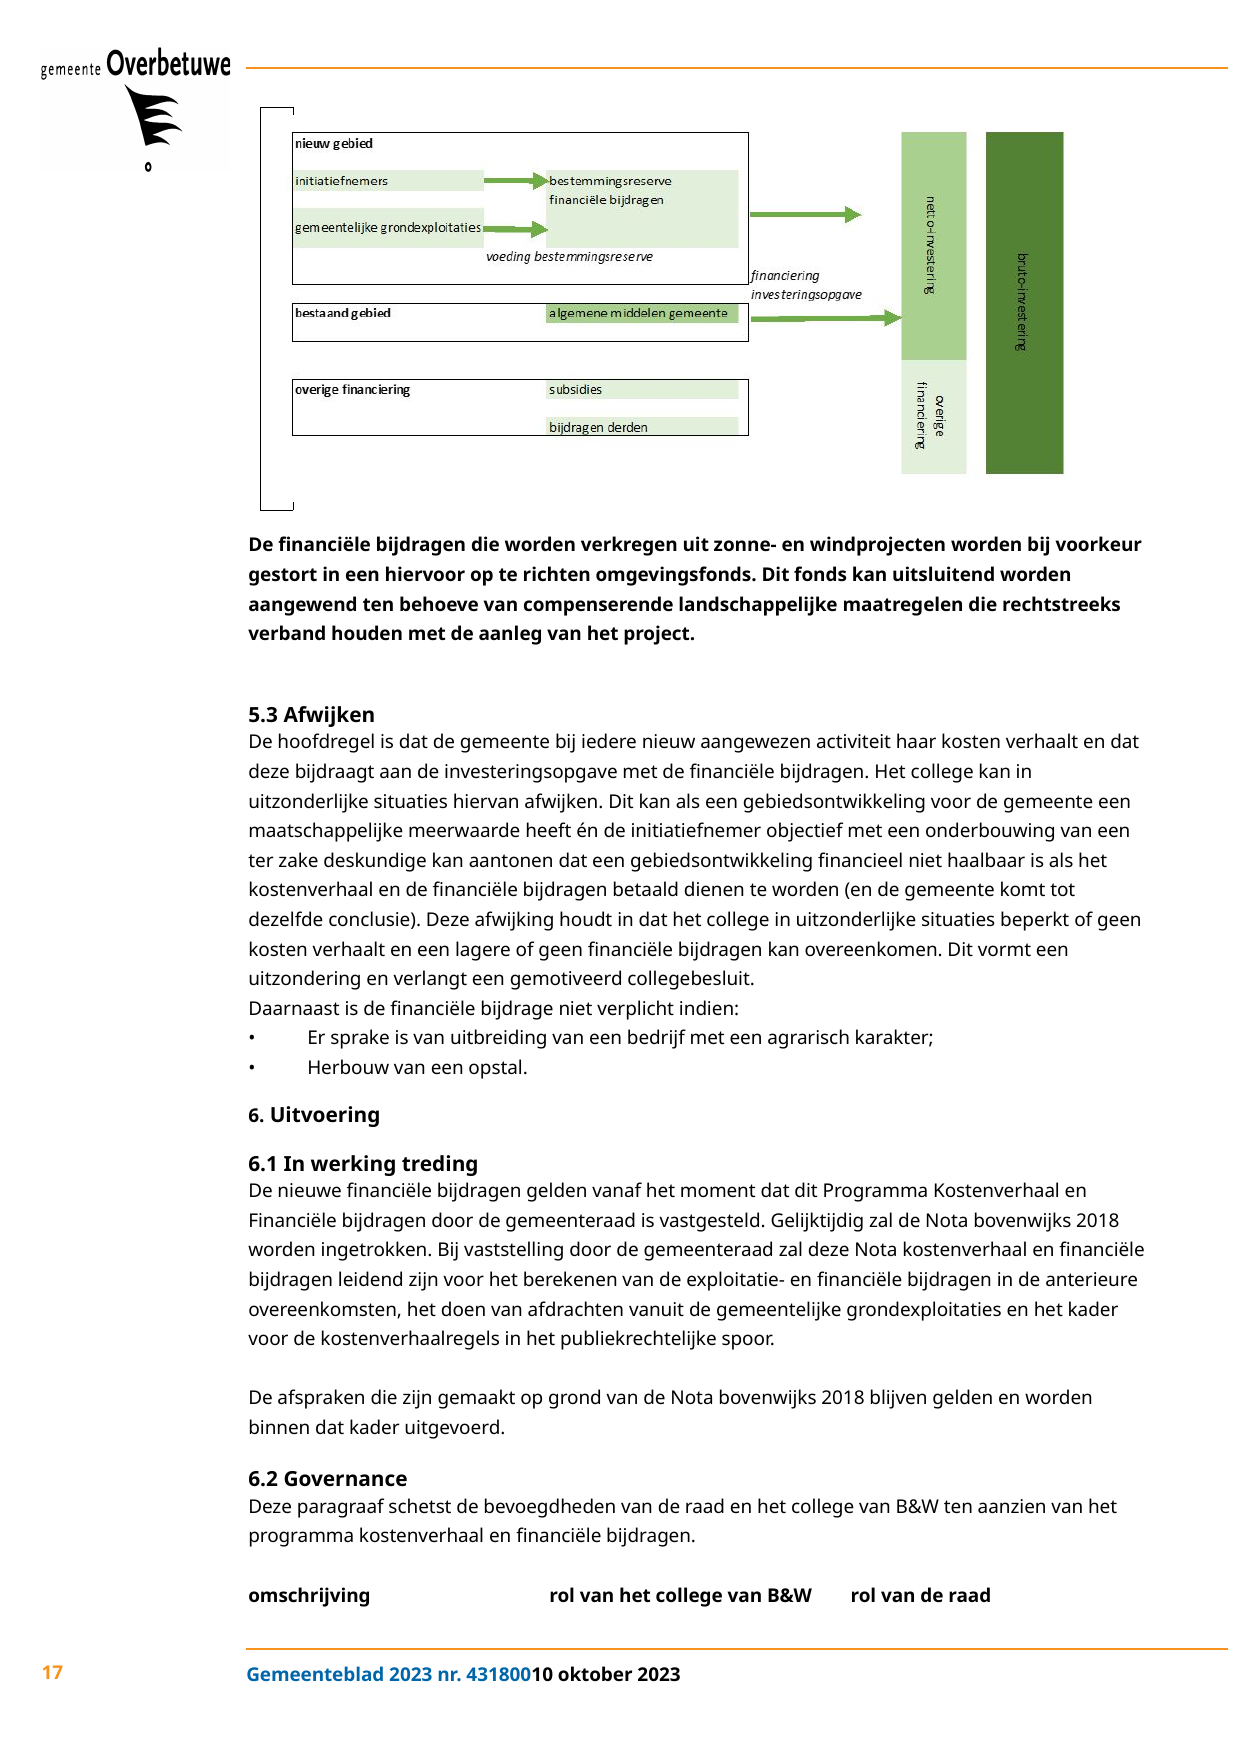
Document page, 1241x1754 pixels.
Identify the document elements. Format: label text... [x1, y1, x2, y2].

list Herbouw van een opstal. [248, 1054, 1152, 1080]
text De hoofdregel is dat de gemeente bij iedere nieuw aangewezen activiteit haar kosten verhaalt en dat deze bijdraagt aan de investeringsopgave met de financiële bijdragen. Het college kan in uitzonderlijke situaties hiervan afwijken. Dit kan als een gebiedsontwikkeling voor de gemeente een maatschappelijke meerwaarde heeft én de initiatiefnemer objectief met een onderbouwing van een ter zake deskundige kan aantonen dat een gebiedsontwikkeling financieel niet haalbaar is als het kostenverhaal en de financiële bijdragen betaald dienen te worden (en de gemeente komt tot dezelfde conclusie). Deze afwijking houdt in dat het college in uitzonderlijke situaties beperkt of geen kosten verhaalt en een lagere of geen financiële bijdragen kan overeenkomen. Dit vormt een uitzondering en verlangt een gemotiveerd collegebesluit. [248, 729, 1152, 991]
table_header omschrijving [248, 1582, 549, 1608]
list Er sprake is van uitbreiding van een bedrijf met een agrarisch karakter; [248, 1024, 1152, 1050]
text Deze paragraaf schetst de bevoegdheden van de raad en het college van B&W ten aanzien van het programma kostenverhaal en financiële bijdragen. [248, 1493, 1152, 1548]
text De nieuwe financiële bijdragen gelden vanaf het moment dat dit Programma Kostenverhaal en Financiële bijdragen door de gemeenteraad is vastgesteld. Gelijktijdig zal de Nota bovenwijks 2018 worden ingetrokken. Bij vaststelling door de gemeenteraad zal deze Nota kostenverhaal en financiële bijdragen leidend zijn voor het berekenen van de exploitatie- en financiële bijdragen in de anterieure overeenkomsten, het doen van afdrachten vanuit de gemeentelijke grondexploitaties en het kader voor de kostenverhaalregels in het publiekrechtelijke spoor. [248, 1177, 1152, 1351]
table_header rol van de raad [850, 1582, 1152, 1608]
text De afspraken die zijn gemaakt op grond van de Nota bovenwijks 2018 blijven gelden en worden binnen dat kader uitgevoerd. [248, 1384, 1152, 1440]
text 6.2 Governance [248, 1464, 1152, 1493]
table_header rol van het college van B&W [549, 1582, 850, 1608]
text De financiële bijdragen die worden verkregen uit zonne- en windprojecten worden bij voorkeur gestort in een hiervoor op te richten omgevingsfonds. Dit fonds kan uitsluitend worden aangewend ten behoeve van compenserende landschappelijke maatregelen die rechtstreeks verband houden met de aanleg van het project. [248, 532, 1152, 646]
picture [41, 47, 231, 172]
text 6. Uitvoering [248, 1100, 1152, 1128]
picture [268, 115, 1095, 502]
text Daarnaast is de financiële bijdrage niet verplicht indien: [248, 995, 1152, 1021]
text 6.1 In werking treding [248, 1149, 1152, 1177]
text 5.3 Afwijken [248, 700, 1152, 729]
